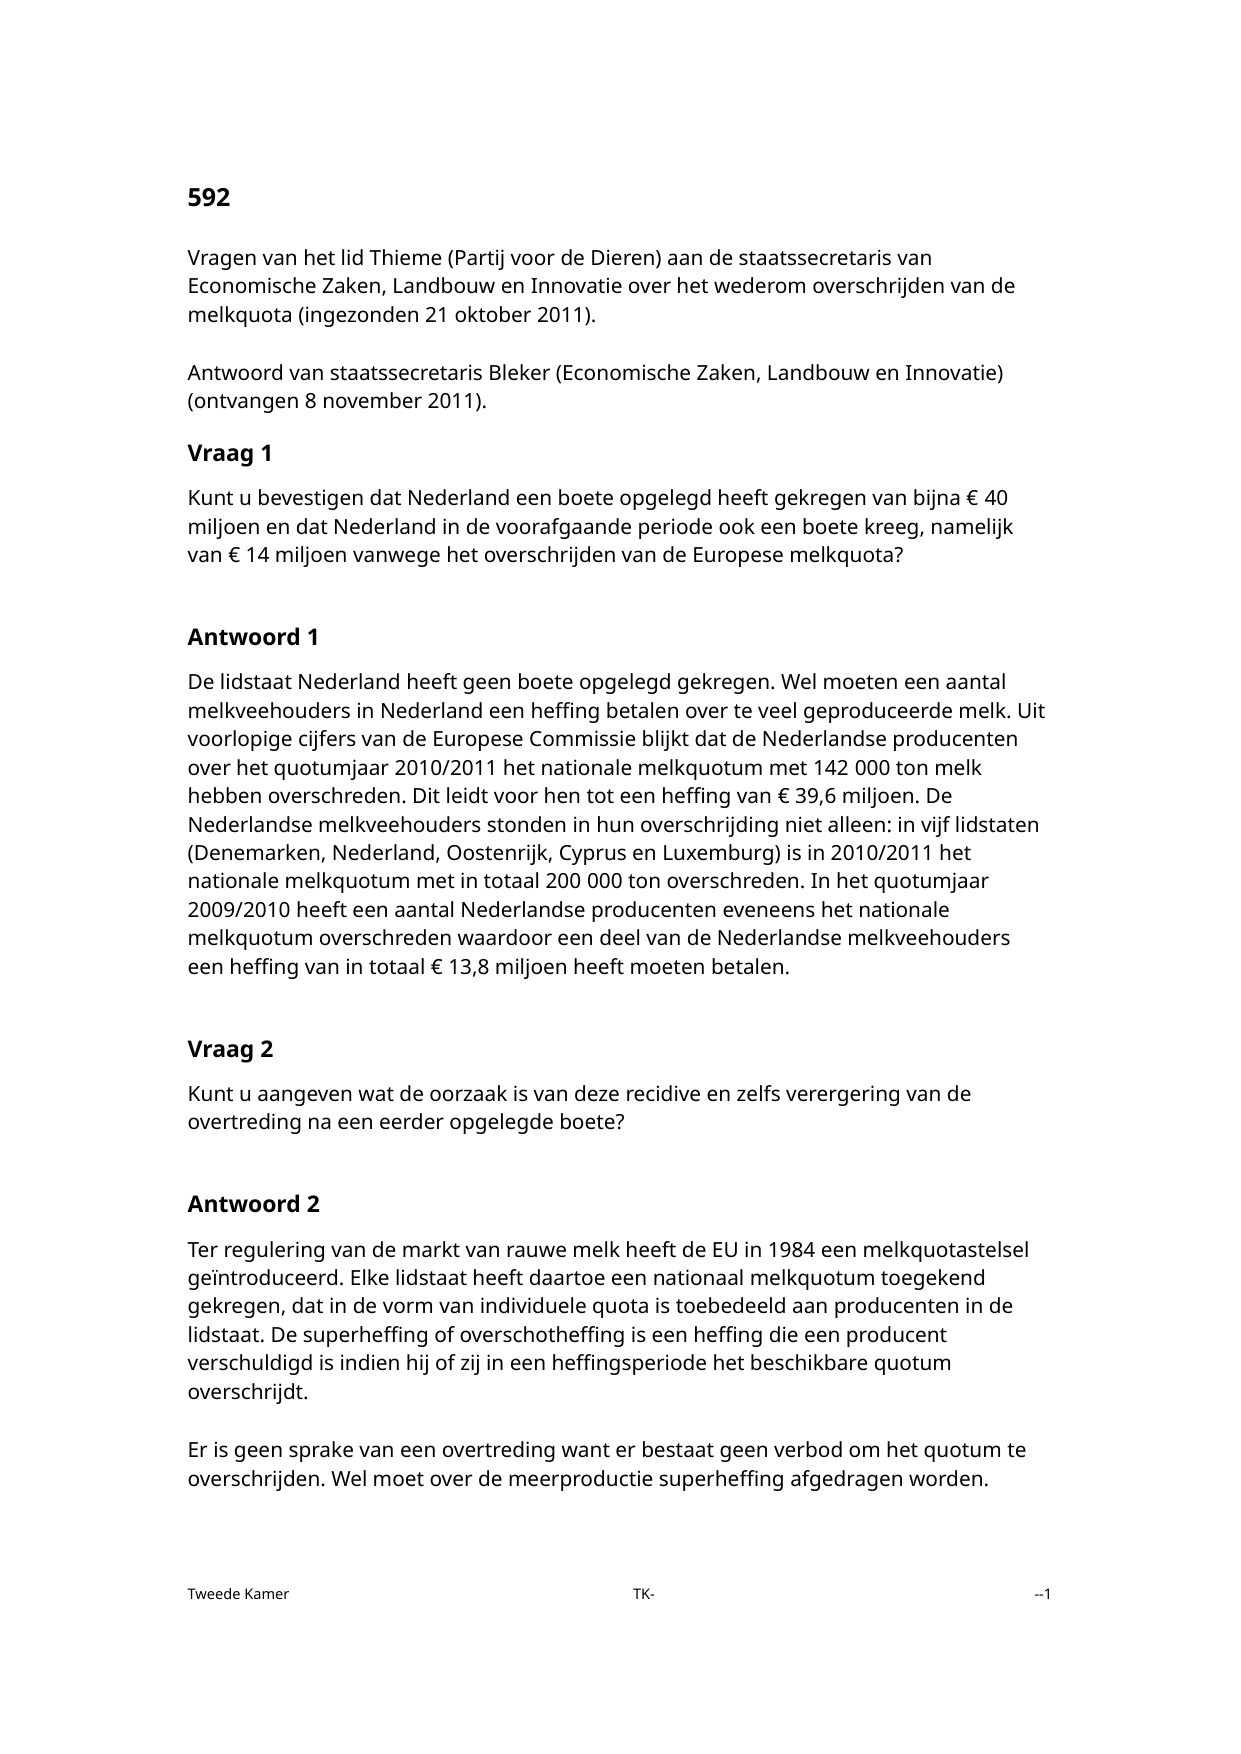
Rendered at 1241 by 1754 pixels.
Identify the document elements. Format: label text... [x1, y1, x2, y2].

text Vragen van het lid Thieme (Partij voor de Dieren) aan de staatssecretaris van Economische Zaken, Landbouw en Innovatie over het wederom overschrijden van de melkquota (ingezonden 21 oktober 2011). [187, 243, 1053, 328]
text Ter regulering van de markt van rauwe melk heeft de EU in 1984 een melkquotastelsel geïntroduceerd. Elke lidstaat heeft daartoe een nationaal melkquotum toegekend gekregen, dat in de vorm van individuele quota is toebedeeld aan producenten in de lidstaat. De superheffing of overschotheffing is een heffing die een producent verschuldigd is indien hij of zij in een heffingsperiode het beschikbare quotum overschrijdt. [187, 1235, 1053, 1405]
text 592 [187, 179, 1053, 213]
subtitle Vraag 1 [187, 437, 1053, 468]
subtitle Antwoord 1 [187, 621, 1053, 652]
text Kunt u bevestigen dat Nederland een boete opgelegd heeft gekregen van bijna € 40 miljoen en dat Nederland in de voorafgaande periode ook een boete kreeg, namelijk van € 14 miljoen vanwege het overschrijden van de Europese melkquota? [187, 483, 1053, 569]
subtitle Antwoord 2 [187, 1188, 1053, 1220]
text Er is geen sprake van een overtreding want er bestaat geen verbod om het quotum te overschrijden. Wel moet over de meerproductie superheffing afgedragen worden. [187, 1435, 1053, 1492]
text Antwoord van staatssecretaris Bleker (Economische Zaken, Landbouw en Innovatie) (ontvangen 8 november 2011). [187, 358, 1053, 415]
subtitle Vraag 2 [187, 1033, 1053, 1064]
text Kunt u aangeven wat de oorzaak is van deze recidive en zelfs verergering van de overtreding na een eerder opgelegde boete? [187, 1079, 1053, 1136]
text De lidstaat Nederland heeft geen boete opgelegd gekregen. Wel moeten een aantal melkveehouders in Nederland een heffing betalen over te veel geproduceerde melk. Uit voorlopige cijfers van de Europese Commissie blijkt dat de Nederlandse producenten over het quotumjaar 2010/2011 het nationale melkquotum met 142 000 ton melk hebben overschreden. Dit leidt voor hen tot een heffing van € 39,6 miljoen. De Nederlandse melkveehouders stonden in hun overschrijding niet alleen: in vijf lidstaten (Denemarken, Nederland, Oostenrijk, Cyprus en Luxemburg) is in 2010/2011 het nationale melkquotum met in totaal 200 000 ton overschreden. In het quotumjaar 2009/2010 heeft een aantal Nederlandse producenten eveneens het nationale melkquotum overschreden waardoor een deel van de Nederlandse melkveehouders een heffing van in totaal € 13,8 miljoen heeft moeten betalen. [187, 667, 1053, 980]
